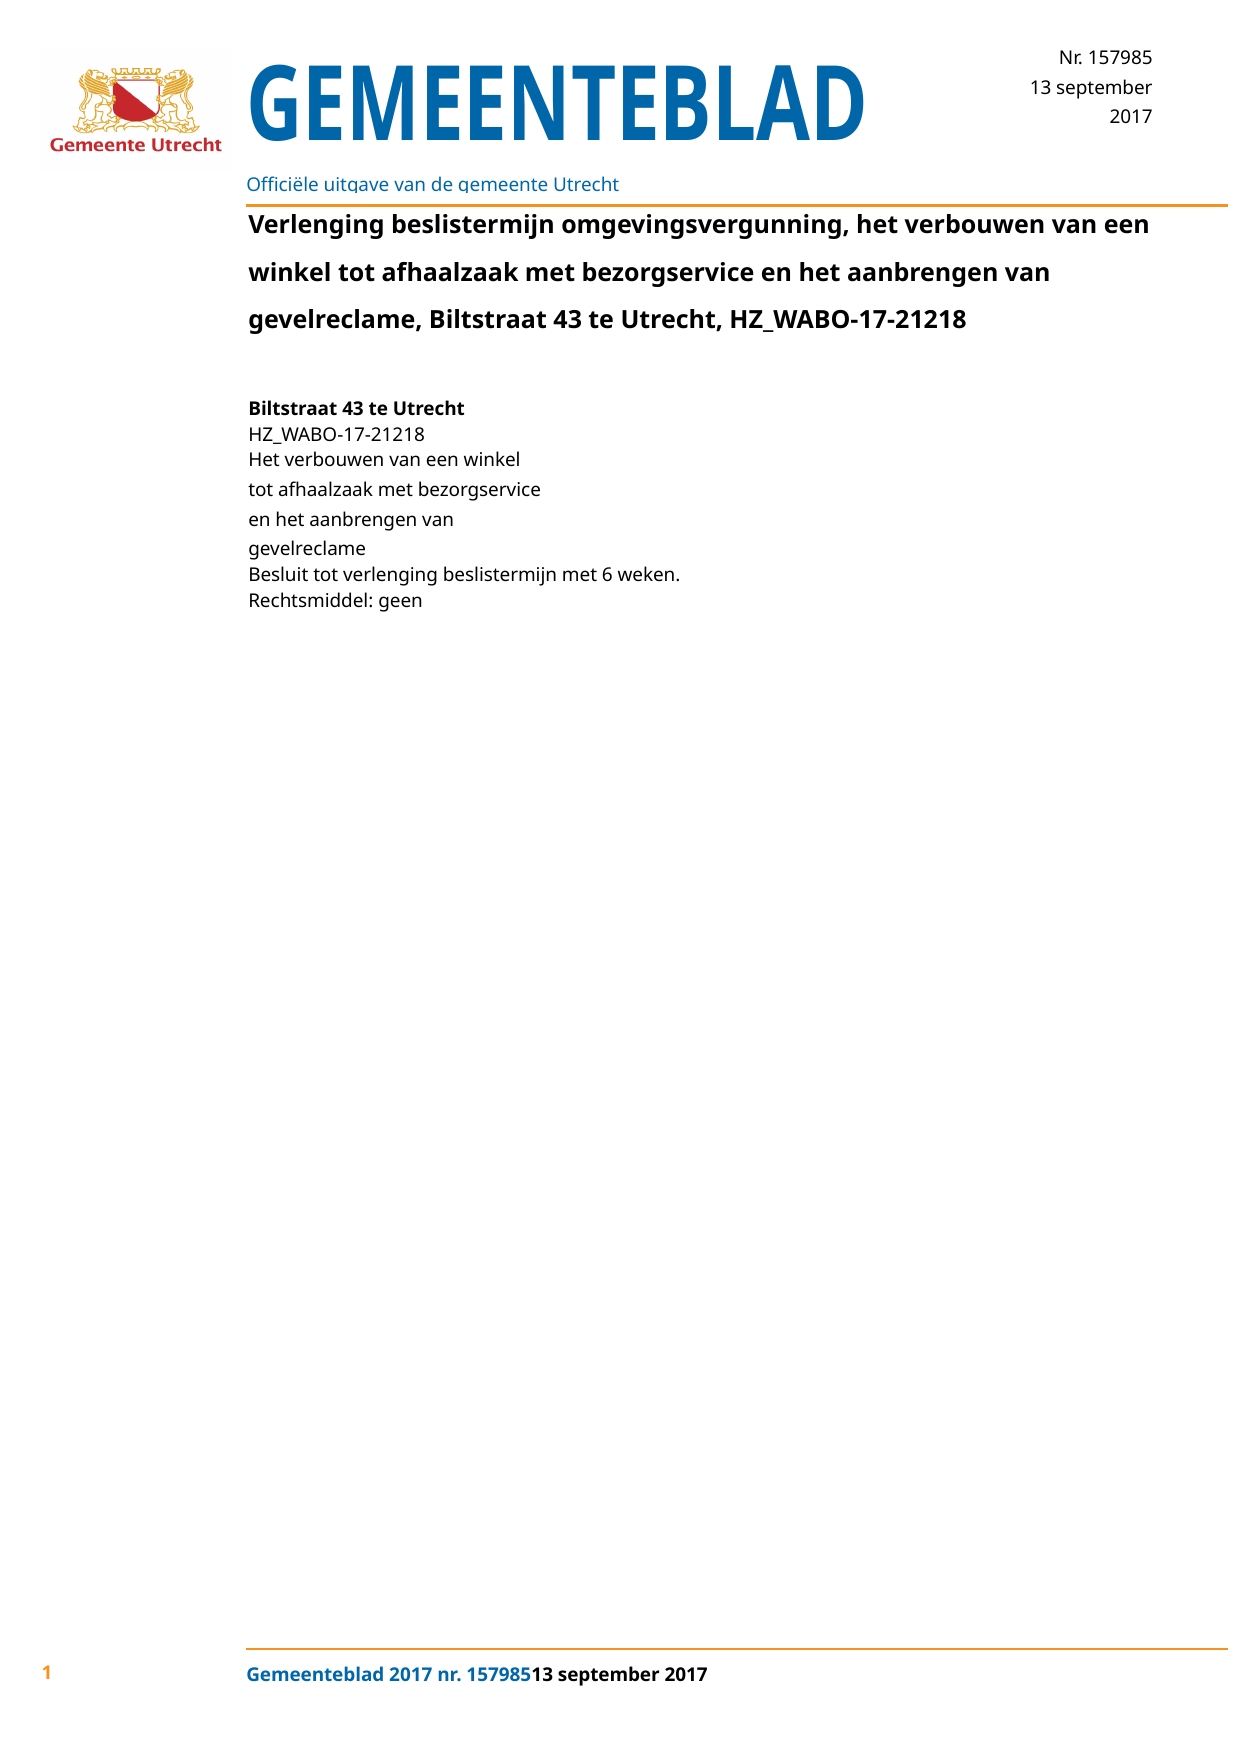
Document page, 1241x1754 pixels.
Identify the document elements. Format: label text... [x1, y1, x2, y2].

table_cell Besluit tot verlenging beslistermijn met 6 weken. [248, 561, 1152, 587]
table_cell Rechtsmiddel: geen [248, 587, 1152, 613]
text Verlenging beslistermijn omgevingsvergunning, het verbouwen van een winkel tot afhaalzaak met bezorgservice en het aanbrengen van gevelreclame, Biltstraat 43 te Utrecht, HZ_WABO-17-21218 [248, 207, 1152, 336]
table_cell Het verbouwen van een winkel tot afhaalzaak met bezorgservice en het aanbrengen van gevelreclame [248, 447, 549, 561]
picture [41, 47, 231, 172]
table_cell HZ_WABO-17-21218 [248, 421, 1152, 447]
table_header Biltstraat 43 te Utrecht [248, 395, 1152, 421]
